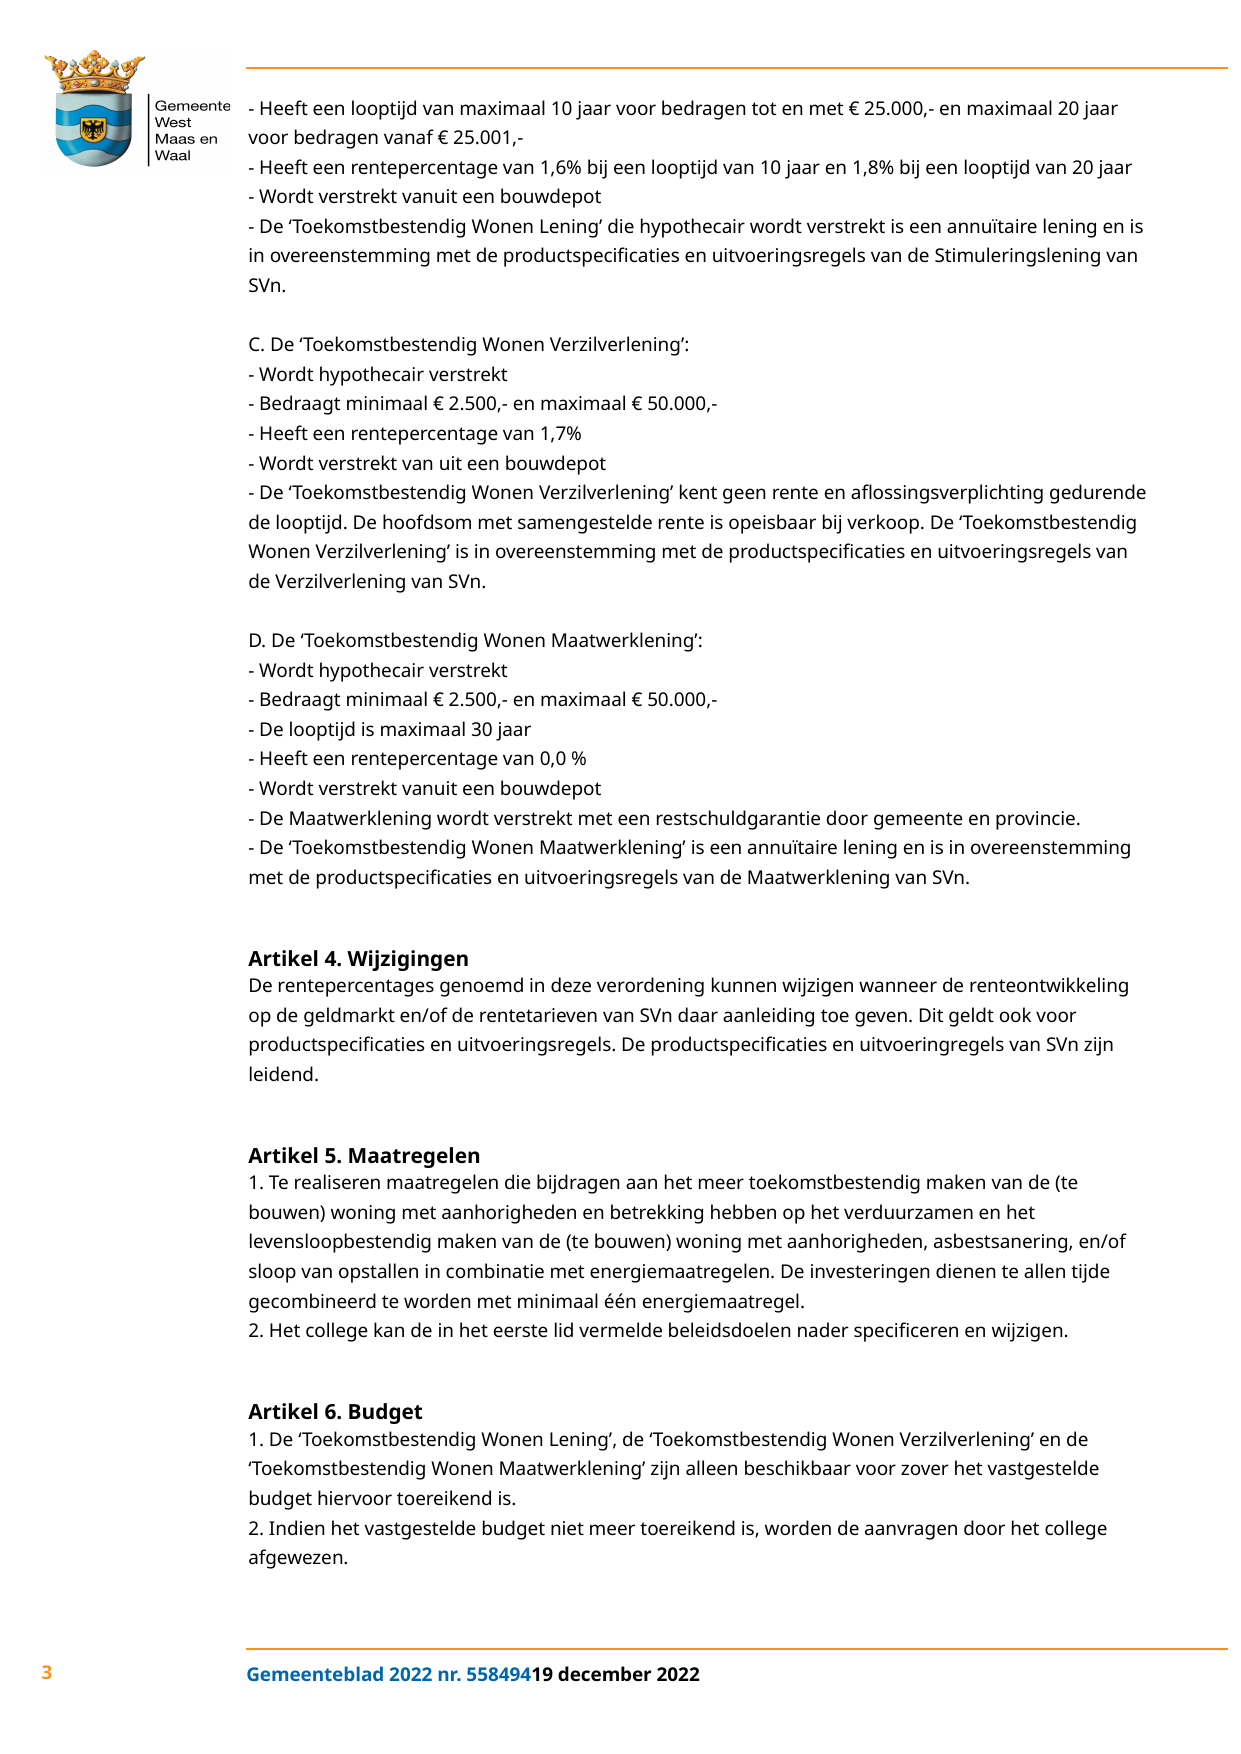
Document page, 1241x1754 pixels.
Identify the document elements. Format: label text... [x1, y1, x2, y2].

picture [41, 47, 231, 172]
text Artikel 6. Budget [248, 1397, 1152, 1426]
text - Heeft een rentepercentage van 0,0 % [248, 746, 1152, 771]
text D. De ‘Toekomstbestendig Wonen Maatwerklening’: [248, 627, 1152, 653]
text - Heeft een rentepercentage van 1,6% bij een looptijd van 10 jaar en 1,8% bij een looptijd van 20 jaar [248, 154, 1152, 180]
text - De ‘Toekomstbestendig Wonen Lening’ die hypothecair wordt verstrekt is een annuïtaire lening en is in overeenstemming met de productspecificaties en uitvoeringsregels van de Stimuleringslening van SVn. [248, 213, 1152, 298]
text C. De ‘Toekomstbestendig Wonen Verzilverlening’: [248, 331, 1152, 357]
text 1. De ‘Toekomstbestendig Wonen Lening’, de ‘Toekomstbestendig Wonen Verzilverlening’ en de ‘Toekomstbestendig Wonen Maatwerklening’ zijn alleen beschikbaar voor zover het vastgestelde budget hiervoor toereikend is. [248, 1426, 1152, 1511]
text 2. Indien het vastgestelde budget niet meer toereikend is, worden de aanvragen door het college afgewezen. [248, 1515, 1152, 1570]
text De rentepercentages genoemd in deze verordening kunnen wijzigen wanneer de renteontwikkeling op de geldmarkt en/of de rentetarieven van SVn daar aanleiding toe geven. Dit geldt ook voor productspecificaties en uitvoeringsregels. De productspecificaties en uitvoeringregels van SVn zijn leidend. [248, 972, 1152, 1087]
text - Wordt hypothecair verstrekt [248, 361, 1152, 387]
text - Wordt hypothecair verstrekt [248, 657, 1152, 683]
text - De ‘Toekomstbestendig Wonen Verzilverlening’ kent geen rente en aflossingsverplichting gedurende de looptijd. De hoofdsom met samengestelde rente is opeisbaar bij verkoop. De ‘Toekomstbestendig Wonen Verzilverlening’ is in overeenstemming met de productspecificaties en uitvoeringsregels van de Verzilverlening van SVn. [248, 479, 1152, 594]
text 1. Te realiseren maatregelen die bijdragen aan het meer toekomstbestendig maken van de (te bouwen) woning met aanhorigheden en betrekking hebben op het verduurzamen en het levensloopbestendig maken van de (te bouwen) woning met aanhorigheden, asbestsanering, en/of sloop van opstallen in combinatie met energiemaatregelen. De investeringen dienen te allen tijde gecombineerd te worden met minimaal één energiemaatregel. [248, 1169, 1152, 1314]
text Artikel 5. Maatregelen [248, 1141, 1152, 1169]
text - Wordt verstrekt vanuit een bouwdepot [248, 775, 1152, 801]
text - De Maatwerklening wordt verstrekt met een restschuldgarantie door gemeente en provincie. [248, 805, 1152, 831]
text 2. Het college kan de in het eerste lid vermelde beleidsdoelen nader specificeren en wijzigen. [248, 1317, 1152, 1343]
text - Heeft een looptijd van maximaal 10 jaar voor bedragen tot en met € 25.000,- en maximaal 20 jaar voor bedragen vanaf € 25.001,- [248, 95, 1152, 150]
text Artikel 4. Wijzigingen [248, 944, 1152, 972]
text - Bedraagt minimaal € 2.500,- en maximaal € 50.000,- [248, 686, 1152, 712]
text - Wordt verstrekt vanuit een bouwdepot [248, 183, 1152, 209]
text - Bedraagt minimaal € 2.500,- en maximaal € 50.000,- [248, 391, 1152, 416]
text - De ‘Toekomstbestendig Wonen Maatwerklening’ is een annuïtaire lening en is in overeenstemming met de productspecificaties en uitvoeringsregels van de Maatwerklening van SVn. [248, 834, 1152, 890]
text - Heeft een rentepercentage van 1,7% [248, 420, 1152, 446]
text - Wordt verstrekt van uit een bouwdepot [248, 450, 1152, 476]
text - De looptijd is maximaal 30 jaar [248, 716, 1152, 742]
